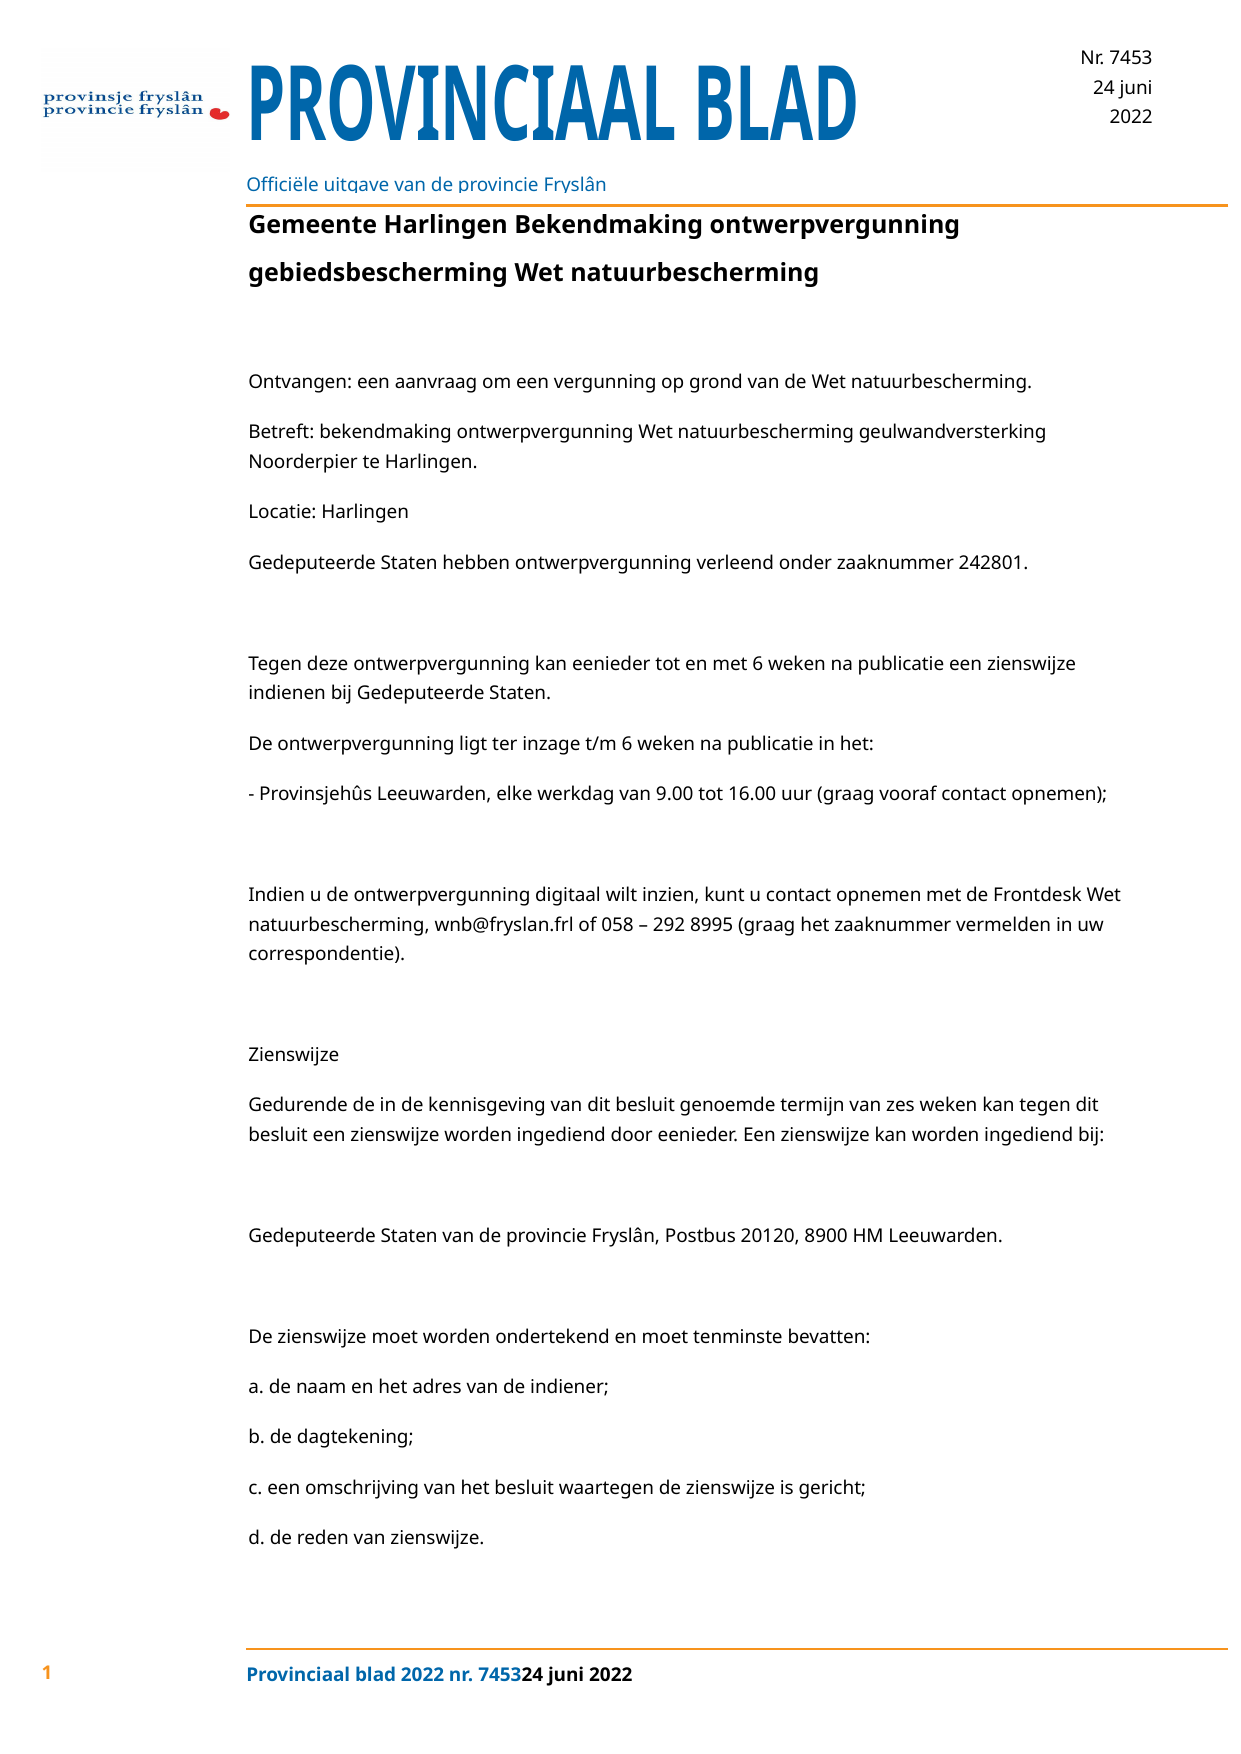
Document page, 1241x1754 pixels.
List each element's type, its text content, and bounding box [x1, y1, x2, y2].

text d. de reden van zienswijze. [248, 1524, 1152, 1550]
text a. de naam en het adres van de indiener; [248, 1373, 1152, 1399]
text Gemeente Harlingen Bekendmaking ontwerpvergunning gebiedsbescherming Wet natuurbescherming [248, 207, 1152, 288]
text Zienswijze [248, 1041, 1152, 1067]
text Locatie: Harlingen [248, 499, 1152, 524]
text Gedeputeerde Staten hebben ontwerpvergunning verleend onder zaaknummer 242801. [248, 549, 1152, 575]
text Tegen deze ontwerpvergunning kan eenieder tot en met 6 weken na publicatie een zienswijze indienen bij Gedeputeerde Staten. [248, 650, 1152, 705]
text - Provinsjehûs Leeuwarden, elke werkdag van 9.00 tot 16.00 uur (graag vooraf contact opnemen); [248, 780, 1152, 806]
picture [41, 47, 231, 172]
text Betreft: bekendmaking ontwerpvergunning Wet natuurbescherming geulwandversterking Noorderpier te Harlingen. [248, 419, 1152, 474]
text Gedeputeerde Staten van de provincie Fryslân, Postbus 20120, 8900 HM Leeuwarden. [248, 1222, 1152, 1248]
text c. een omschrijving van het besluit waartegen de zienswijze is gericht; [248, 1474, 1152, 1500]
text Gedurende de in de kennisgeving van dit besluit genoemde termijn van zes weken kan tegen dit besluit een zienswijze worden ingediend door eenieder. Een zienswijze kan worden ingediend bij: [248, 1092, 1152, 1147]
text De zienswijze moet worden ondertekend en moet tenminste bevatten: [248, 1323, 1152, 1349]
text De ontwerpvergunning ligt ter inzage t/m 6 weken na publicatie in het: [248, 730, 1152, 756]
text Ontvangen: een aanvraag om een vergunning op grond van de Wet natuurbescherming. [248, 368, 1152, 394]
text Indien u de ontwerpvergunning digitaal wilt inzien, kunt u contact opnemen met de Frontdesk Wet natuurbescherming, wnb@fryslan.frl of 058 – 292 8995 (graag het zaaknummer vermelden in uw correspondentie). [248, 881, 1152, 966]
text b. de dagtekening; [248, 1424, 1152, 1449]
